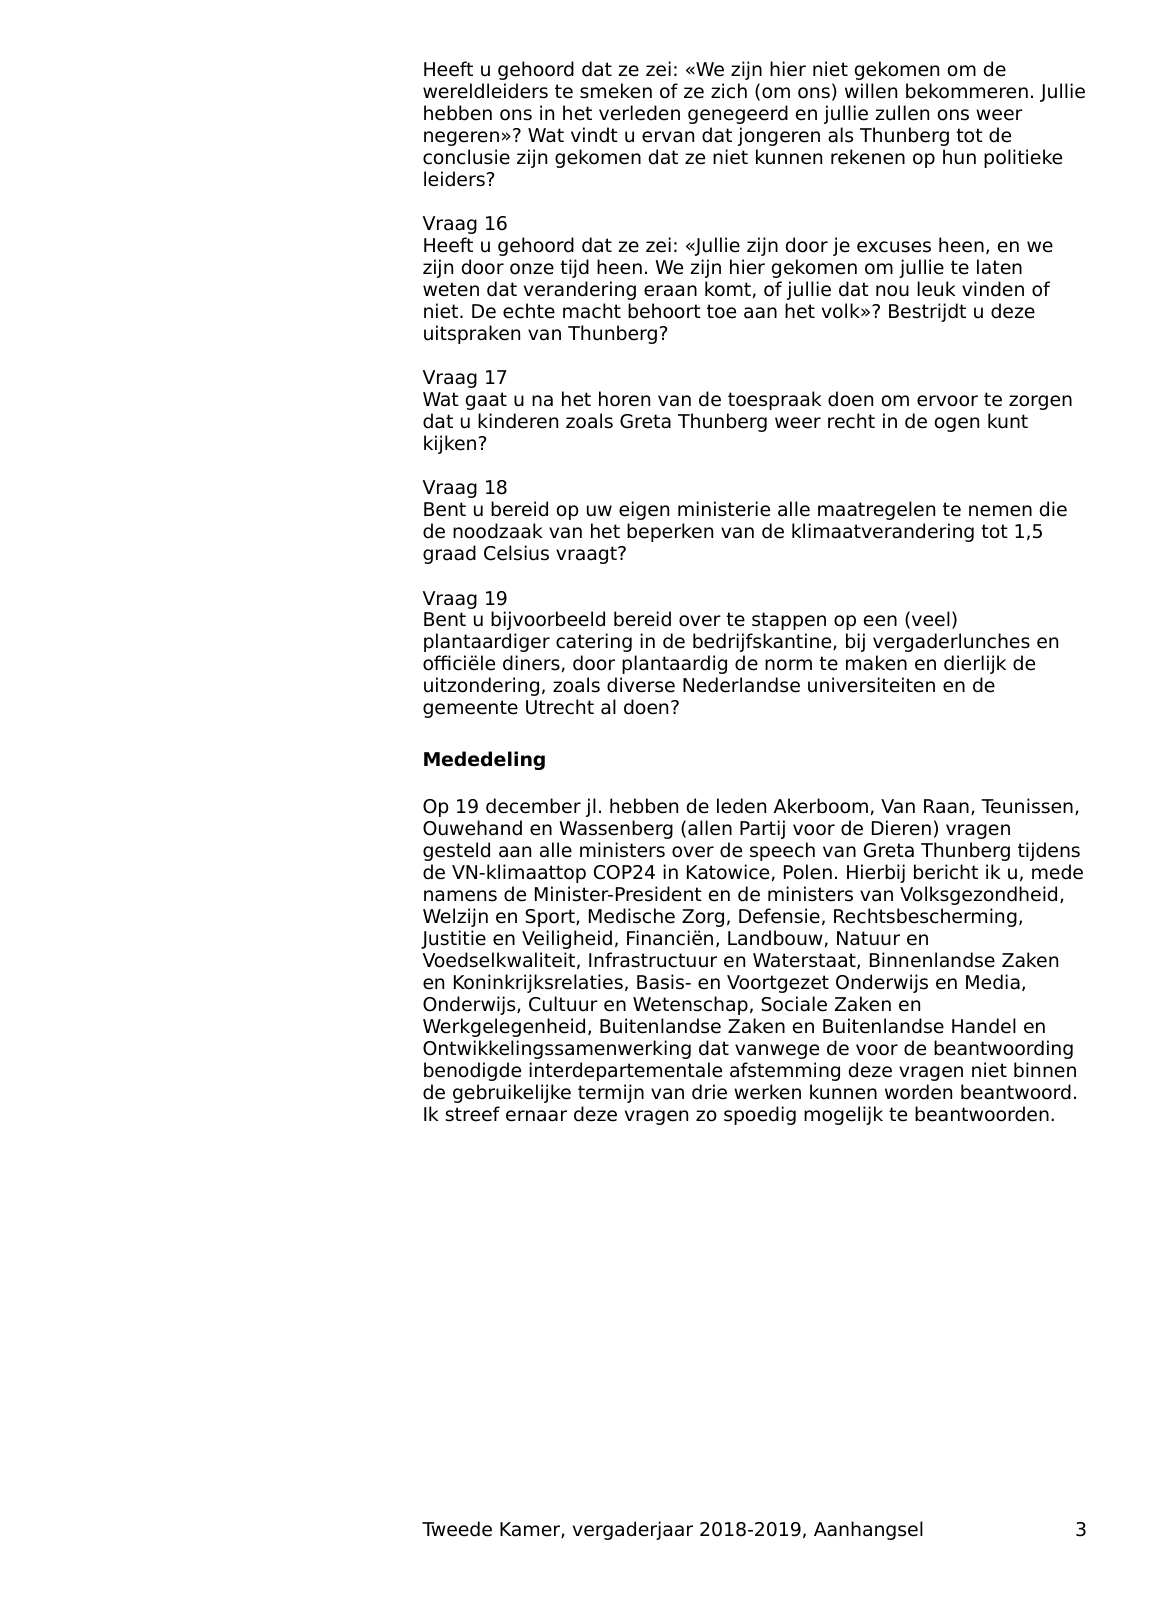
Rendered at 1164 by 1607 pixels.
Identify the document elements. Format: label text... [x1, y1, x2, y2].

text Wat gaat u na het horen van de toespraak doen om ervoor te zorgen dat u kinderen zoals Greta Thunberg weer recht in de ogen kunt kijken? [422, 389, 1087, 455]
text Vraag 17 [422, 367, 1087, 389]
text Vraag 18 [422, 477, 1087, 499]
text Heeft u gehoord dat ze zei: «We zijn hier niet gekomen om de wereldleiders te smeken of ze zich (om ons) willen bekommeren. Jullie hebben ons in het verleden genegeerd en jullie zullen ons weer negeren»? Wat vindt u ervan dat jongeren als Thunberg tot de conclusie zijn gekomen dat ze niet kunnen rekenen op hun politieke leiders? [422, 59, 1087, 191]
text Bent u bijvoorbeeld bereid over te stappen op een (veel) plantaardiger catering in de bedrijfskantine, bij vergaderlunches en officiële diners, door plantaardig de norm te maken en dierlijk de uitzondering, zoals diverse Nederlandse universiteiten en de gemeente Utrecht al doen? [422, 609, 1087, 719]
subtitle Mededeling [422, 749, 1087, 771]
text Vraag 16 [422, 213, 1087, 235]
text Heeft u gehoord dat ze zei: «Jullie zijn door je excuses heen, en we zijn door onze tijd heen. We zijn hier gekomen om jullie te laten weten dat verandering eraan komt, of jullie dat nou leuk vinden of niet. De echte macht behoort toe aan het volk»? Bestrijdt u deze uitspraken van Thunberg? [422, 235, 1087, 345]
text Ik streef ernaar deze vragen zo spoedig mogelijk te beantwoorden. [422, 1104, 1087, 1126]
text Op 19 december jl. hebben de leden Akerboom, Van Raan, Teunissen, Ouwehand en Wassenberg (allen Partij voor de Dieren) vragen gesteld aan alle ministers over de speech van Greta Thunberg tijdens de VN-klimaattop COP24 in Katowice, Polen. Hierbij bericht ik u, mede namens de Minister-President en de ministers van Volksgezondheid, Welzijn en Sport, Medische Zorg, Defensie, Rechtsbescherming, Justitie en Veiligheid, Financiën, Landbouw, Natuur en Voedselkwaliteit, Infrastructuur en Waterstaat, Binnenlandse Zaken en Koninkrijksrelaties, Basis- en Voortgezet Onderwijs en Media, Onderwijs, Cultuur en Wetenschap, Sociale Zaken en Werkgelegenheid, Buitenlandse Zaken en Buitenlandse Handel en Ontwikkelingssamenwerking dat vanwege de voor de beantwoording benodigde interdepartementale afstemming deze vragen niet binnen de gebruikelijke termijn van drie werken kunnen worden beantwoord. [422, 796, 1087, 1104]
text Vraag 19 [422, 587, 1087, 609]
text Bent u bereid op uw eigen ministerie alle maatregelen te nemen die de noodzaak van het beperken van de klimaatverandering tot 1,5 graad Celsius vraagt? [422, 499, 1087, 565]
